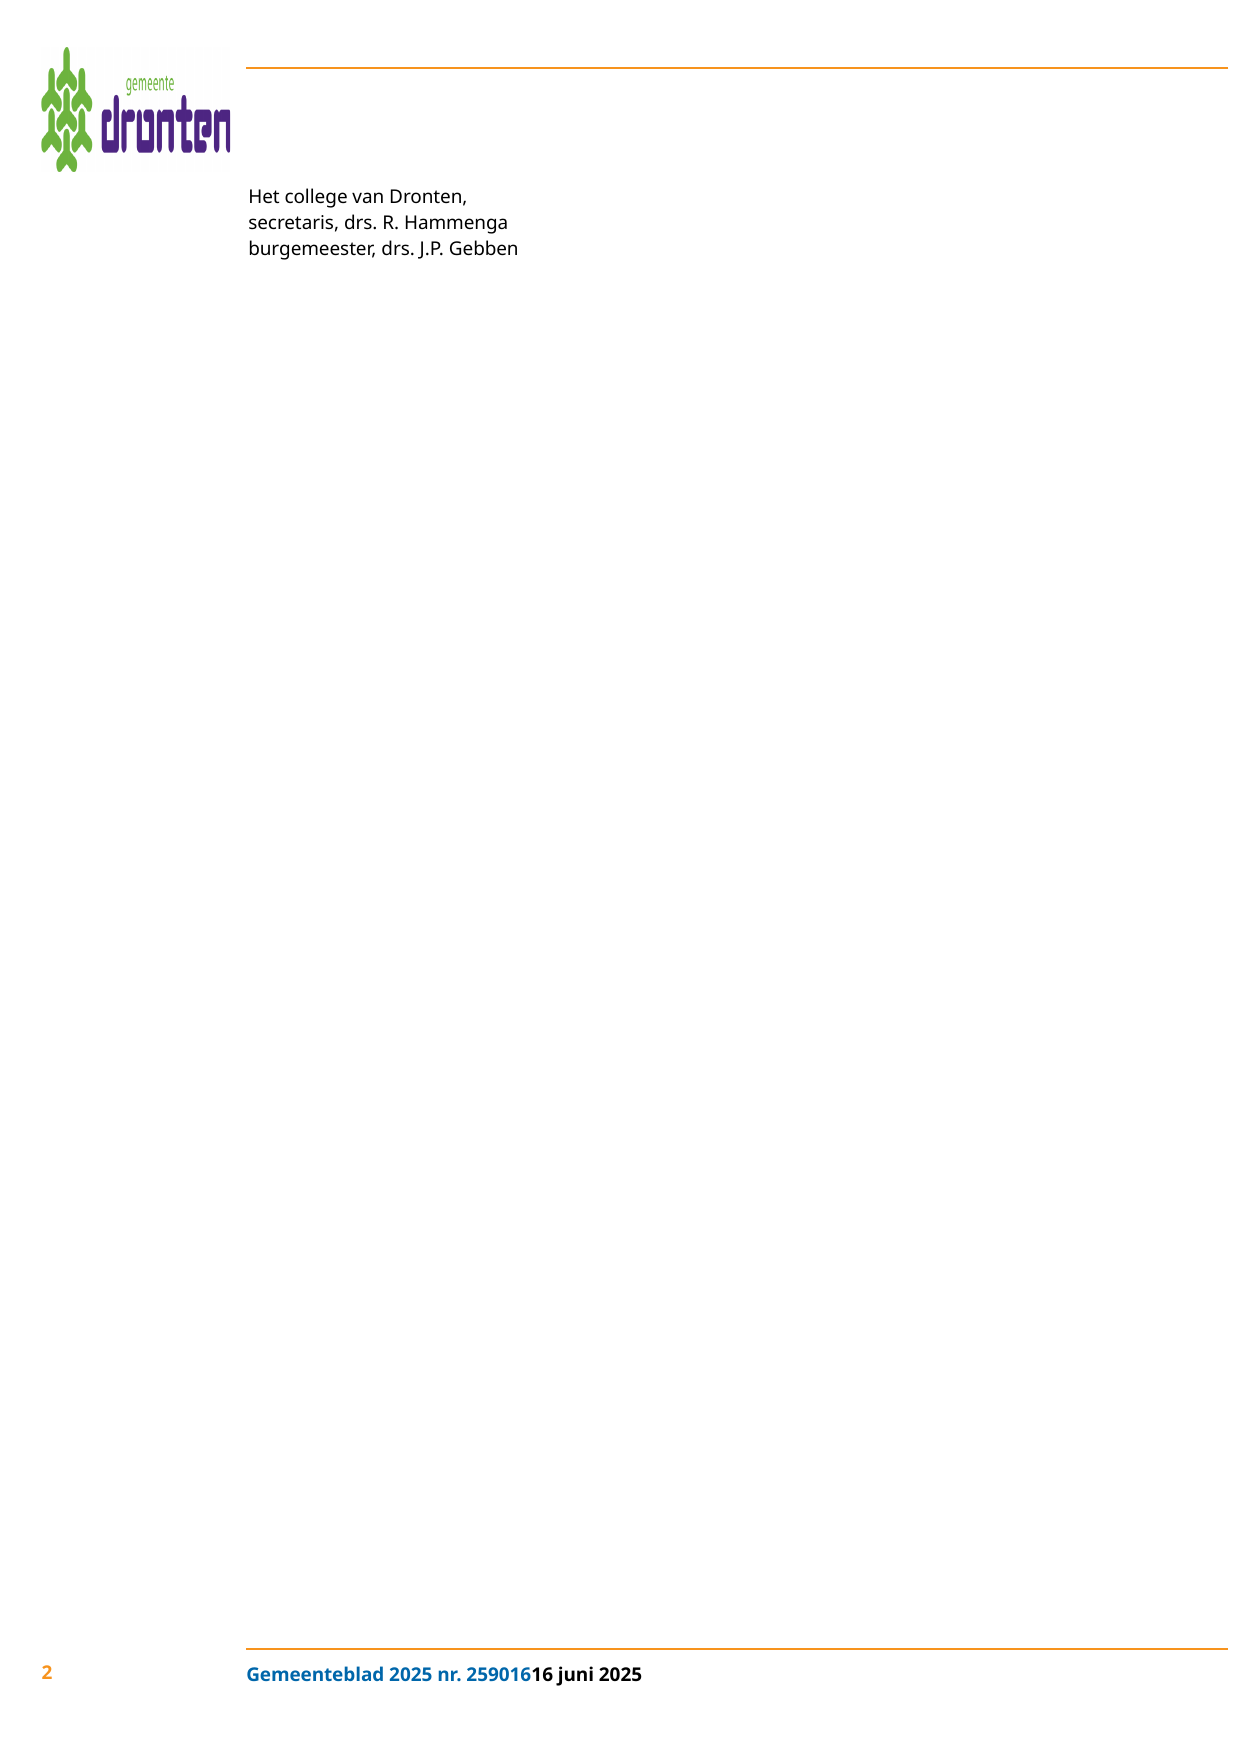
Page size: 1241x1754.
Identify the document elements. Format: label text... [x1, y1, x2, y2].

text secretaris, drs. R. Hammenga [248, 209, 1152, 235]
picture [41, 47, 231, 172]
text Het college van Dronten, [248, 183, 1152, 209]
text burgemeester, drs. J.P. Gebben [248, 235, 1152, 261]
